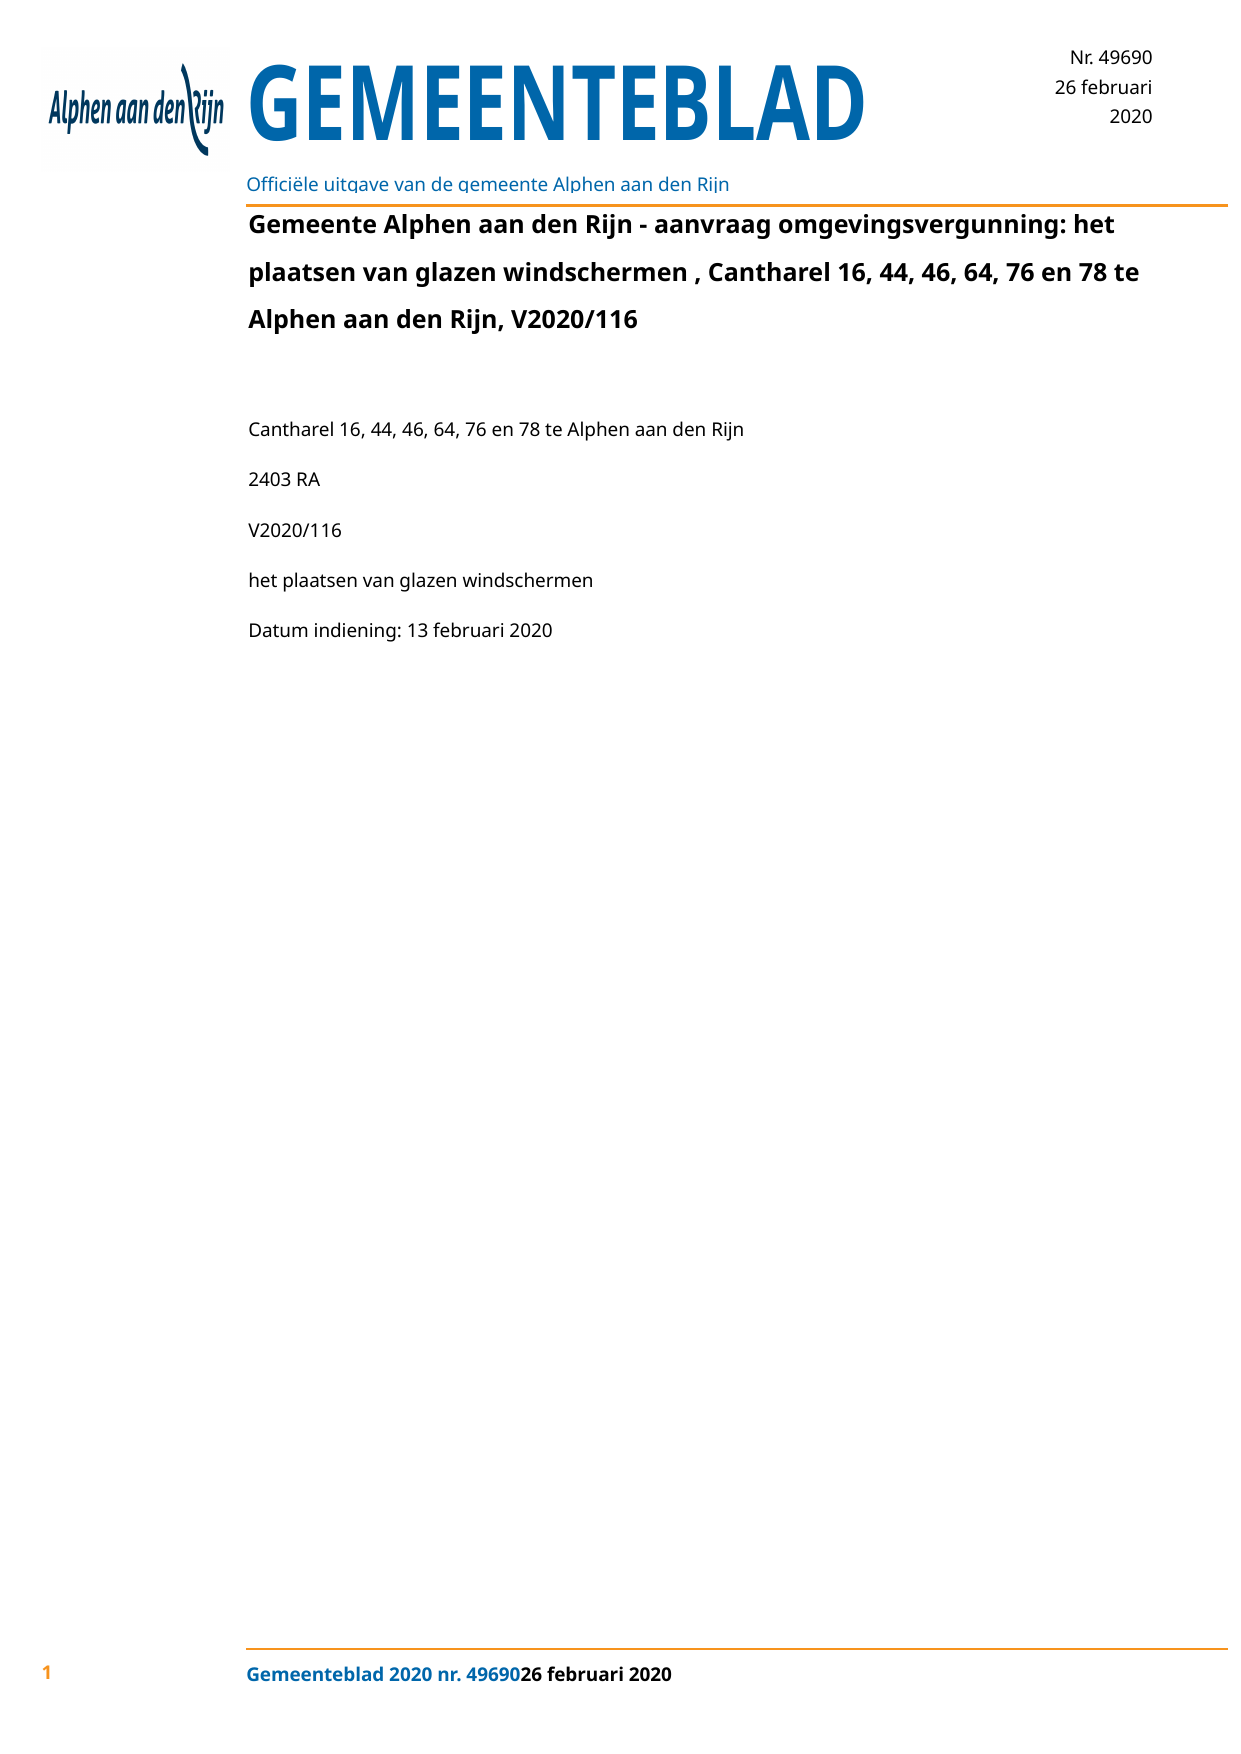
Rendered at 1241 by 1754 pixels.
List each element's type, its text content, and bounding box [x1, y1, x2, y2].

text V2020/116 [248, 517, 1152, 542]
text Datum indiening: 13 februari 2020 [248, 618, 1152, 643]
text het plaatsen van glazen windschermen [248, 567, 1152, 593]
text Gemeente Alphen aan den Rijn - aanvraag omgevingsvergunning: het plaatsen van glazen windschermen , Cantharel 16, 44, 46, 64, 76 en 78 te Alphen aan den Rijn, V2020/116 [248, 207, 1152, 336]
text Cantharel 16, 44, 46, 64, 76 en 78 te Alphen aan den Rijn [248, 416, 1152, 442]
picture [41, 47, 231, 172]
text 2403 RA [248, 466, 1152, 492]
